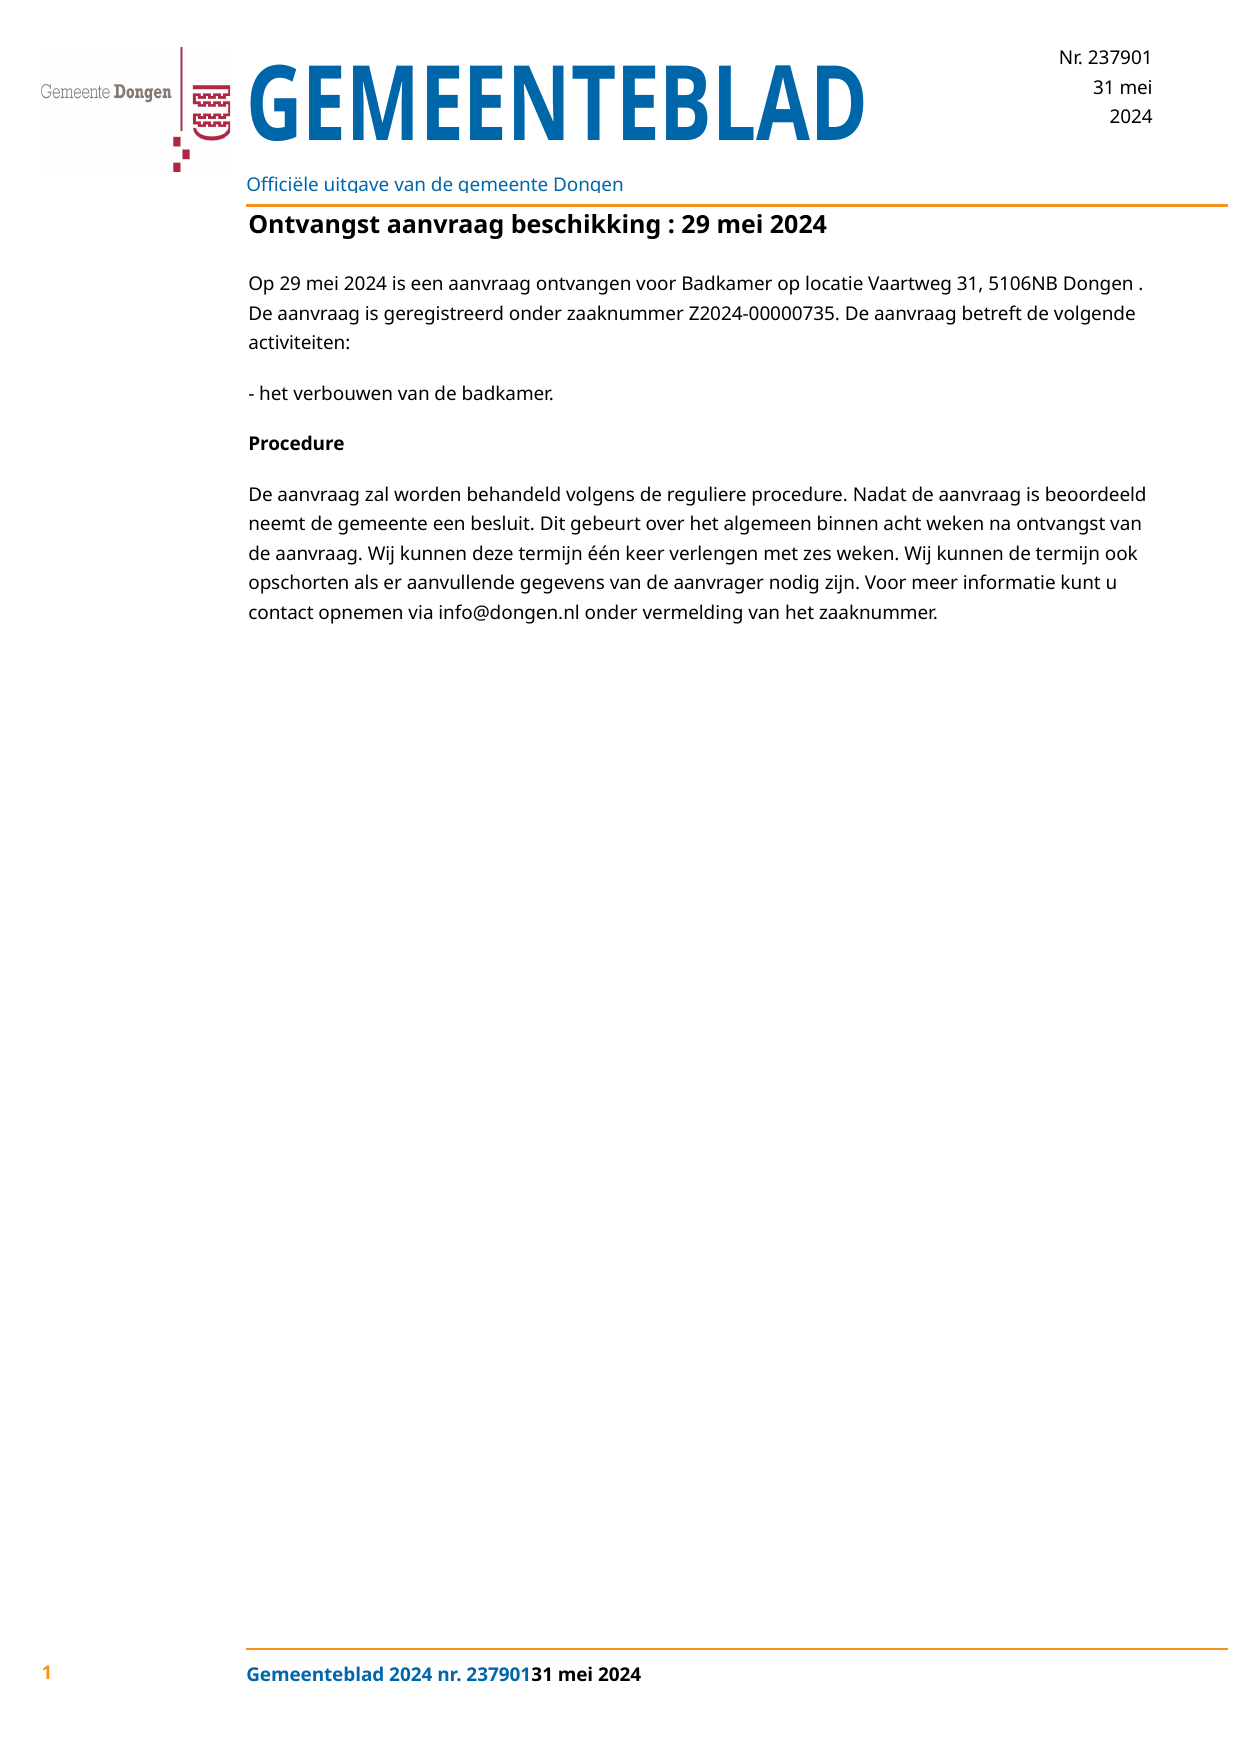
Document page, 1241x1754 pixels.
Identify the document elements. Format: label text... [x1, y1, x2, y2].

text Procedure [248, 430, 1152, 456]
text Op 29 mei 2024 is een aanvraag ontvangen voor Badkamer op locatie Vaartweg 31, 5106NB Dongen . De aanvraag is geregistreerd onder zaaknummer Z2024-00000735. De aanvraag betreft de volgende activiteiten: [248, 270, 1152, 355]
text De aanvraag zal worden behandeld volgens de reguliere procedure. Nadat de aanvraag is beoordeeld neemt de gemeente een besluit. Dit gebeurt over het algemeen binnen acht weken na ontvangst van de aanvraag. Wij kunnen deze termijn één keer verlengen met zes weken. Wij kunnen de termijn ook opschorten als er aanvullende gegevens van de aanvrager nodig zijn. Voor meer informatie kunt u contact opnemen via info@dongen.nl onder vermelding van het zaaknummer. [248, 481, 1152, 625]
text Ontvangst aanvraag beschikking : 29 mei 2024 [248, 207, 1152, 241]
text - het verbouwen van de badkamer. [248, 380, 1152, 406]
picture [41, 47, 231, 172]
